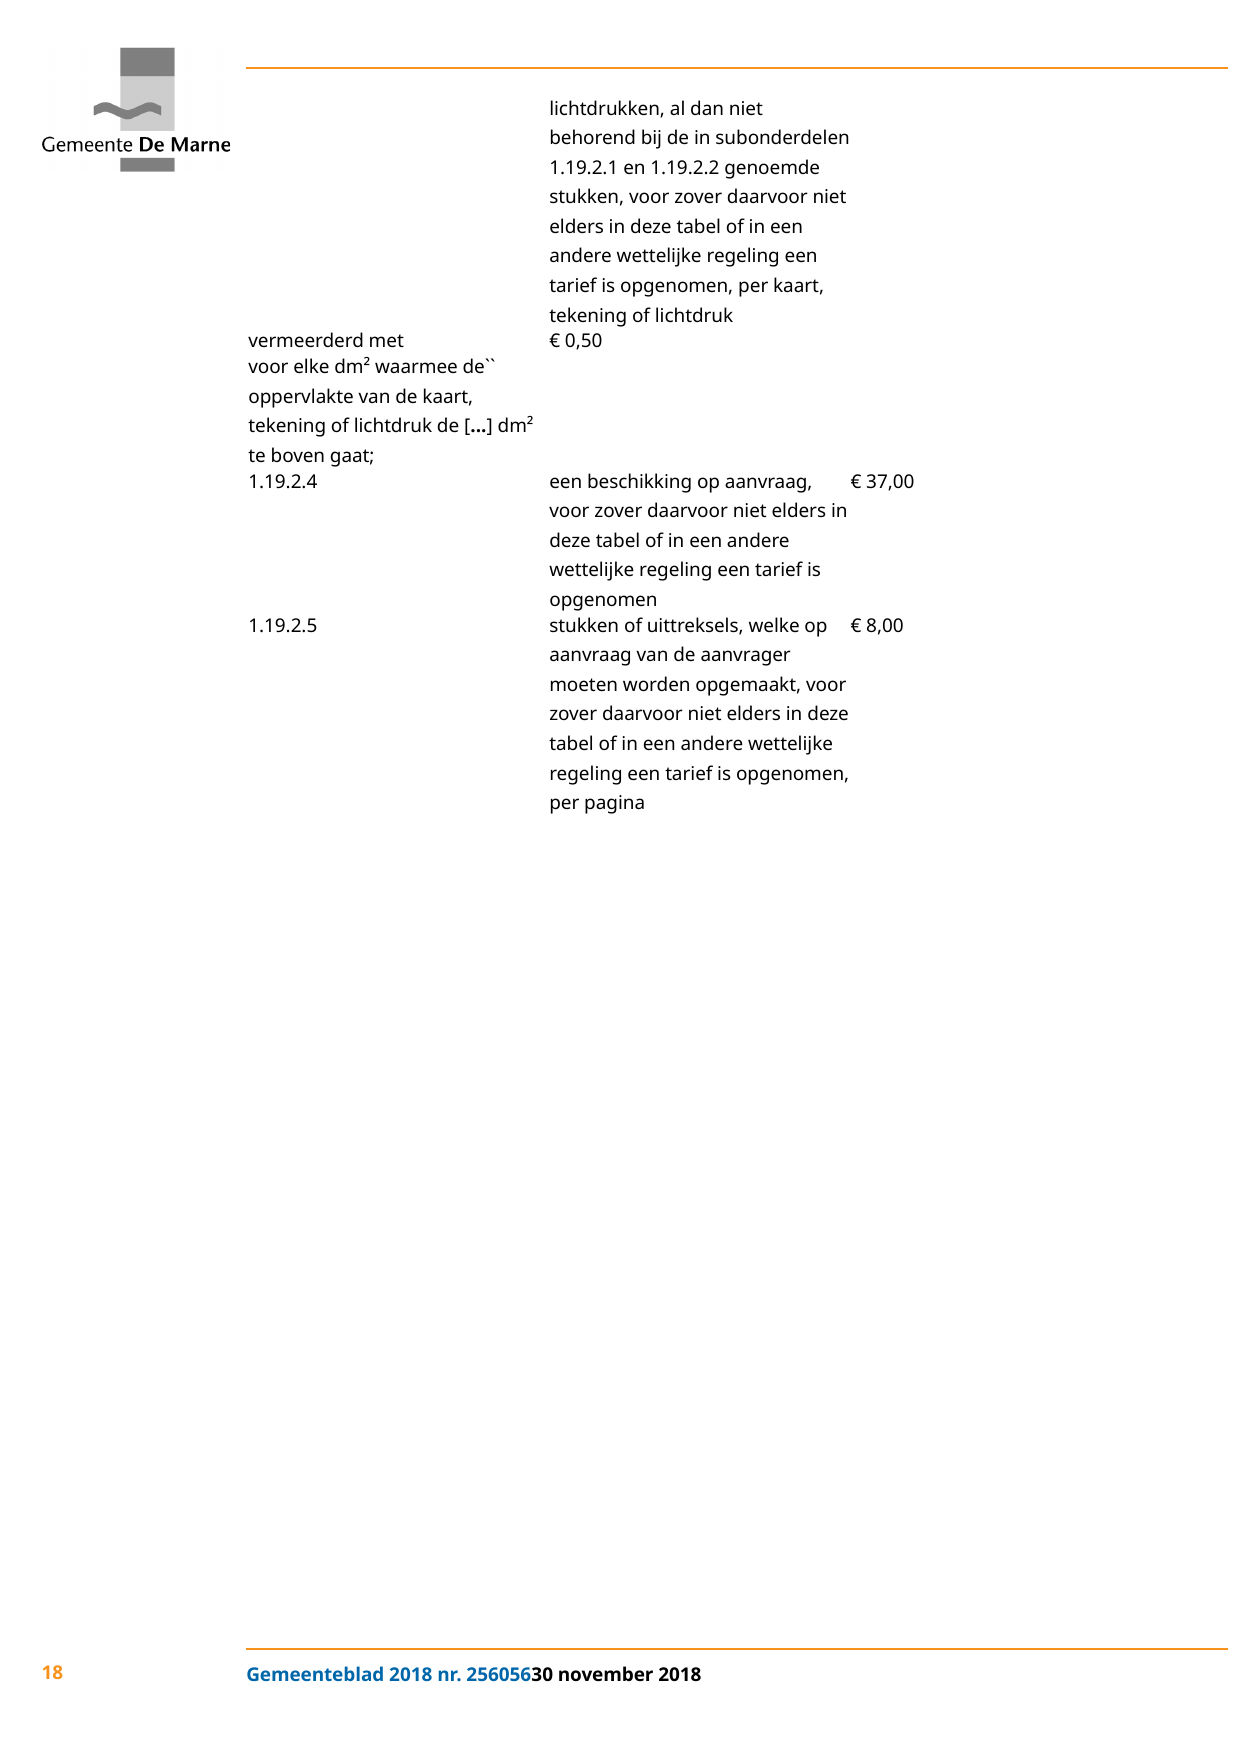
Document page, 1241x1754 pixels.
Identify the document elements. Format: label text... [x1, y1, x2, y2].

table_cell € 37,00 [850, 468, 1152, 612]
table_cell een beschikking op aanvraag, voor zover daarvoor niet elders in deze tabel of in een andere wettelijke regeling een tarief is opgenomen [549, 468, 850, 612]
table_cell [549, 353, 850, 468]
table_cell stukken of uittreksels, welke op aanvraag van de aanvrager moeten worden opgemaakt, voor zover daarvoor niet elders in deze tabel of in een andere wettelijke regeling een tarief is opgenomen, per pagina [549, 612, 850, 815]
table_cell € 0,50 [549, 328, 850, 353]
table_cell vermeerderd met [248, 328, 549, 353]
table_cell [850, 95, 1152, 328]
table_cell 1.19.2.5 [248, 612, 549, 815]
table_cell 1.19.2.4 [248, 468, 549, 612]
picture [41, 47, 231, 172]
table_cell lichtdrukken, al dan niet behorend bij de in subonderdelen 1.19.2.1 en 1.19.2.2 genoemde stukken, voor zover daarvoor niet elders in deze tabel of in een andere wettelijke regeling een tarief is opgenomen, per kaart, tekening of lichtdruk [549, 95, 850, 328]
table_cell [248, 95, 549, 328]
table_cell € 8,00 [850, 612, 1152, 815]
table_cell voor elke dm² waarmee de`` oppervlakte van de kaart, tekening of lichtdruk de [...] dm² te boven gaat; [248, 353, 549, 468]
